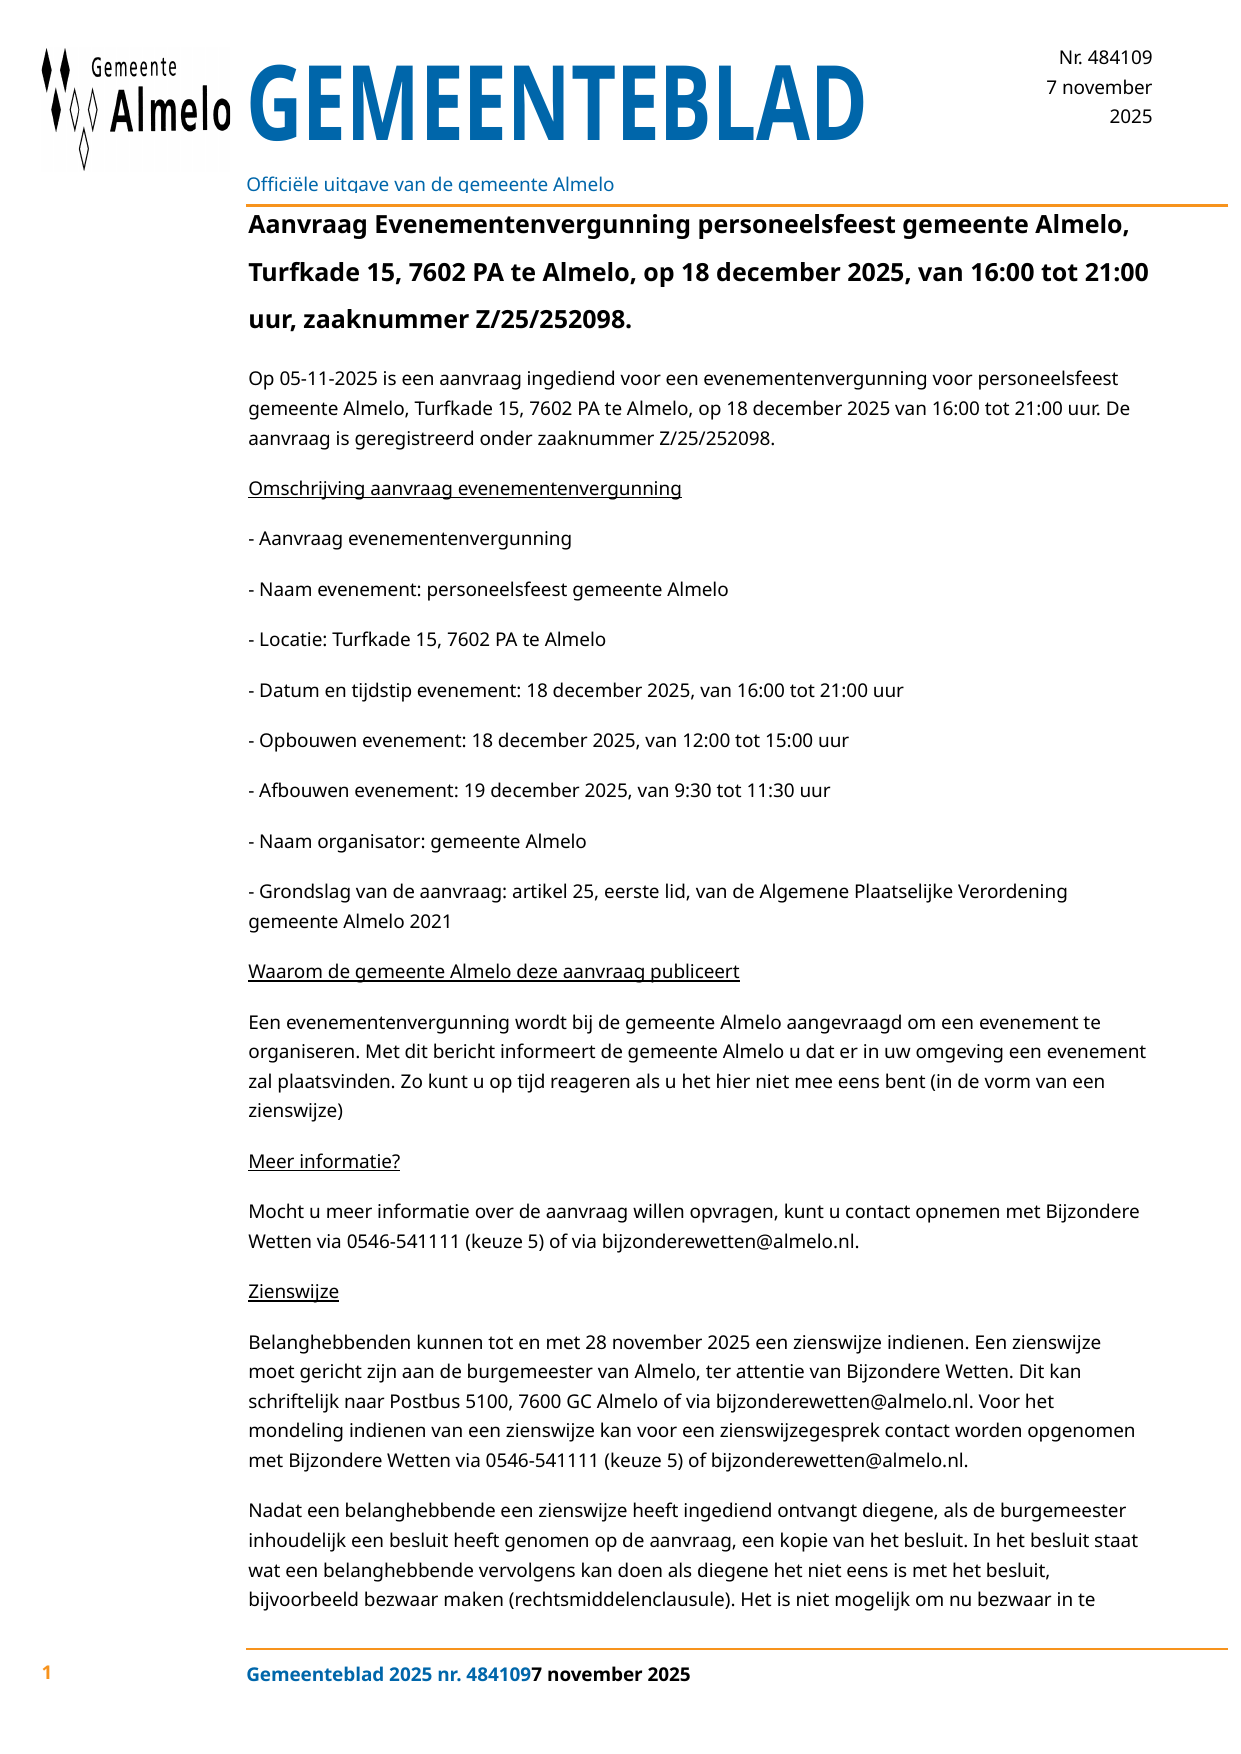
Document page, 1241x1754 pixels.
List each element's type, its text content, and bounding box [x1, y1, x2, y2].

text - Naam evenement: personeelsfeest gemeente Almelo [248, 576, 1152, 602]
text - Aanvraag evenementenvergunning [248, 526, 1152, 551]
text Op 05-11-2025 is een aanvraag ingediend voor een evenementenvergunning voor personeelsfeest gemeente Almelo, Turfkade 15, 7602 PA te Almelo, op 18 december 2025 van 16:00 tot 21:00 uur. De aanvraag is geregistreerd onder zaaknummer Z/25/252098. [248, 366, 1152, 450]
text - Grondslag van de aanvraag: artikel 25, eerste lid, van de Algemene Plaatselijke Verordening gemeente Almelo 2021 [248, 878, 1152, 934]
text - Afbouwen evenement: 19 december 2025, van 9:30 tot 11:30 uur [248, 778, 1152, 803]
text Mocht u meer informatie over de aanvraag willen opvragen, kunt u contact opnemen met Bijzondere Wetten via 0546-541111 (keuze 5) of via bijzonderewetten@almelo.nl. [248, 1198, 1152, 1254]
text - Locatie: Turfkade 15, 7602 PA te Almelo [248, 626, 1152, 652]
text Aanvraag Evenementenvergunning personeelsfeest gemeente Almelo, Turfkade 15, 7602 PA te Almelo, op 18 december 2025, van 16:00 tot 21:00 uur, zaaknummer Z/25/252098. [248, 207, 1152, 336]
text Een evenementenvergunning wordt bij de gemeente Almelo aangevraagd om een evenement te organiseren. Met dit bericht informeert de gemeente Almelo u dat er in uw omgeving een evenement zal plaatsvinden. Zo kunt u op tijd reageren als u het hier niet mee eens bent (in de vorm van een zienswijze) [248, 1009, 1152, 1123]
text - Naam organisator: gemeente Almelo [248, 828, 1152, 854]
picture [41, 47, 231, 172]
text Omschrijving aanvraag evenementenvergunning [248, 475, 1152, 501]
text Zienswijze [248, 1278, 1152, 1304]
text Belanghebbenden kunnen tot en met 28 november 2025 een zienswijze indienen. Een zienswijze moet gericht zijn aan de burgemeester van Almelo, ter attentie van Bijzondere Wetten. Dit kan schriftelijk naar Postbus 5100, 7600 GC Almelo of via bijzonderewetten@almelo.nl. Voor het mondeling indienen van een zienswijze kan voor een zienswijzegesprek contact worden opgenomen met Bijzondere Wetten via 0546-541111 (keuze 5) of bijzonderewetten@almelo.nl. [248, 1329, 1152, 1473]
text Waarom de gemeente Almelo deze aanvraag publiceert [248, 958, 1152, 984]
text - Opbouwen evenement: 18 december 2025, van 12:00 tot 15:00 uur [248, 727, 1152, 753]
text Nadat een belanghebbende een zienswijze heeft ingediend ontvangt diegene, als de burgemeester inhoudelijk een besluit heeft genomen op de aanvraag, een kopie van het besluit. In het besluit staat wat een belanghebbende vervolgens kan doen als diegene het niet eens is met het besluit, bijvoorbeeld bezwaar maken (rechtsmiddelenclausule). Het is niet mogelijk om nu bezwaar in te [248, 1498, 1152, 1612]
text Meer informatie? [248, 1148, 1152, 1174]
text - Datum en tijdstip evenement: 18 december 2025, van 16:00 tot 21:00 uur [248, 677, 1152, 702]
